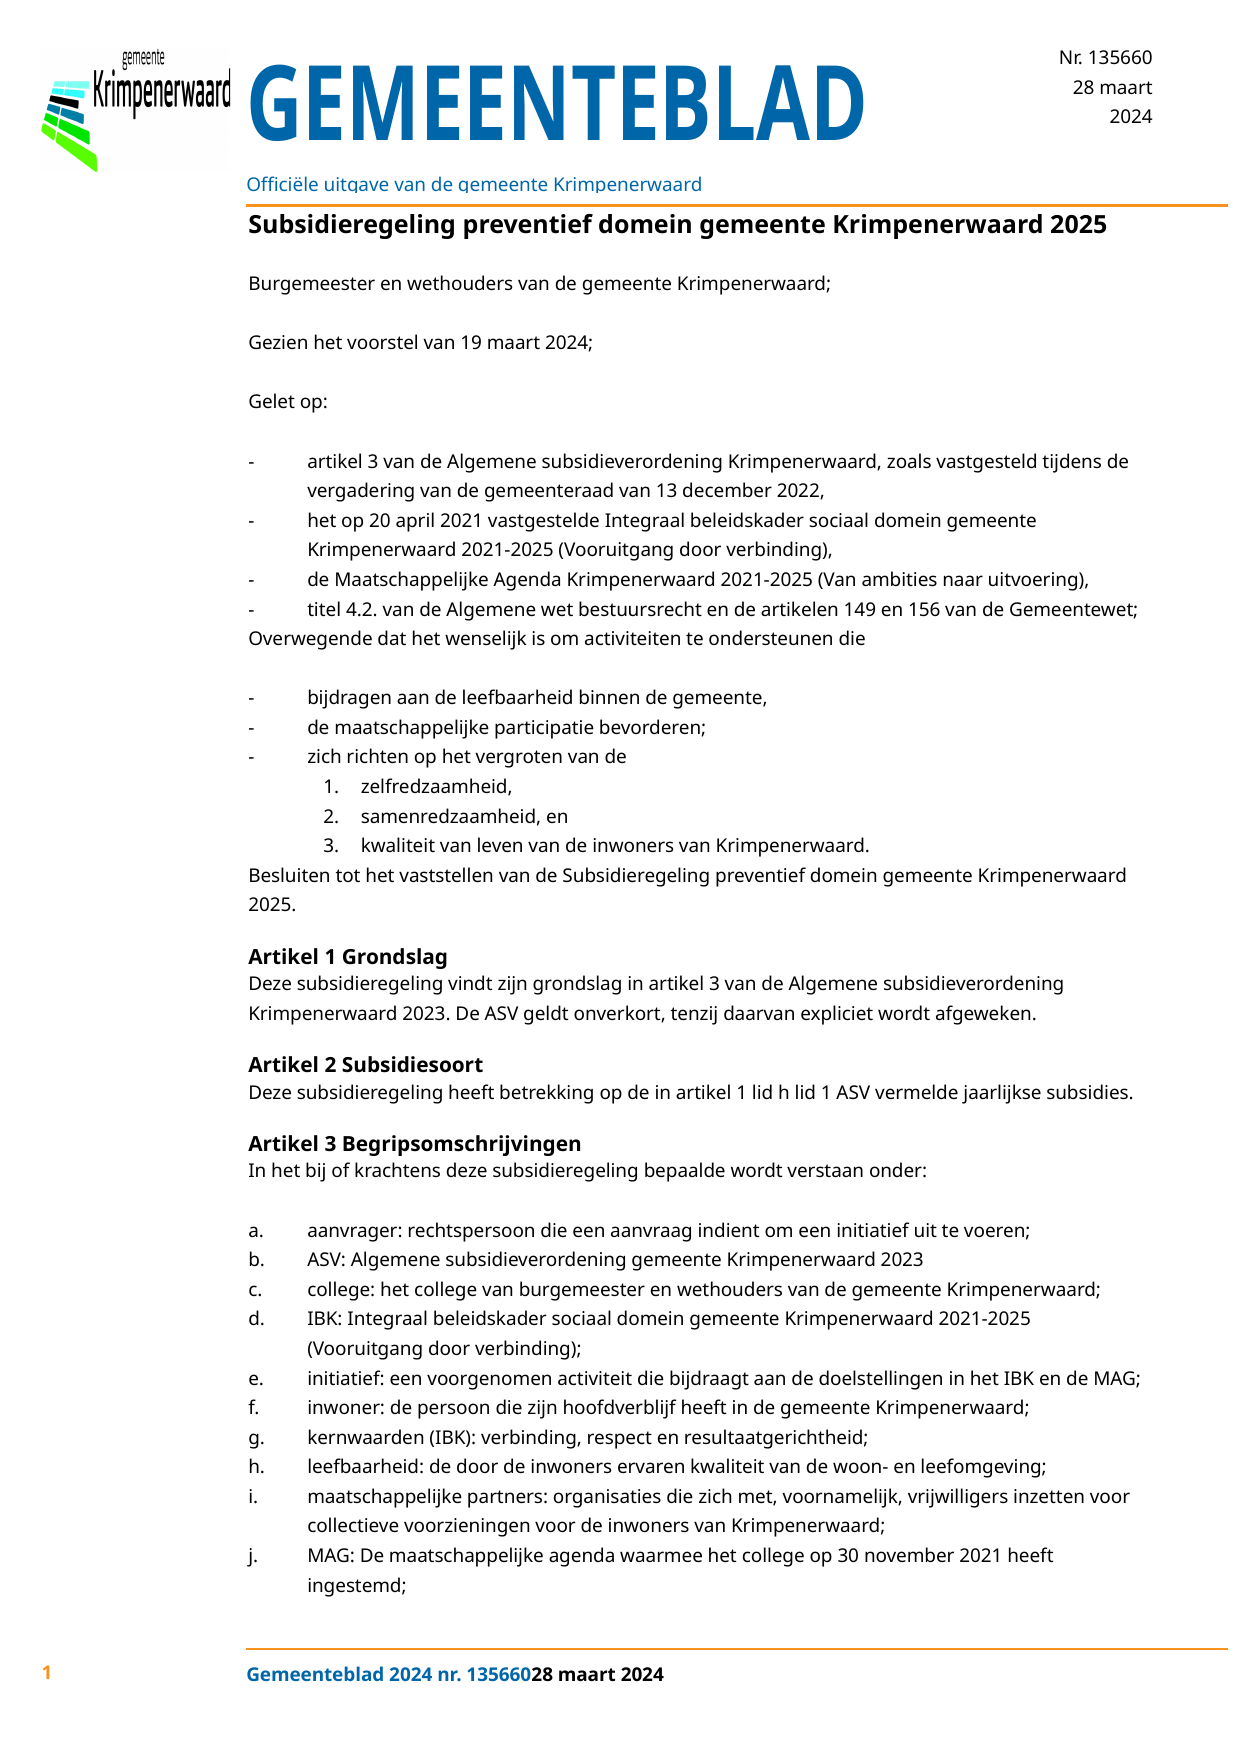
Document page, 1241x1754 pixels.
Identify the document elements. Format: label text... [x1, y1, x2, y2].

text Burgemeester en wethouders van de gemeente Krimpenerwaard; [248, 270, 1152, 296]
text Gelet op: [248, 389, 1152, 414]
text Artikel 2 Subsidiesoort [248, 1050, 1152, 1079]
picture [41, 47, 231, 172]
text Artikel 1 Grondslag [248, 942, 1152, 970]
list samenredzaamheid, en [323, 803, 1152, 828]
list maatschappelijke partners: organisaties die zich met, voornamelijk, vrijwilligers inzetten voor collectieve voorzieningen voor de inwoners van Krimpenerwaard; [248, 1483, 1152, 1538]
text Deze subsidieregeling heeft betrekking op de in artikel 1 lid h lid 1 ASV vermelde jaarlijkse subsidies. [248, 1079, 1152, 1104]
list ASV: Algemene subsidieverordening gemeente Krimpenerwaard 2023 [248, 1246, 1152, 1272]
list de Maatschappelijke Agenda Krimpenerwaard 2021-2025 (Van ambities naar uitvoering), [248, 566, 1152, 592]
list zich richten op het vergroten van de [248, 744, 1152, 769]
list de maatschappelijke participatie bevorderen; [248, 714, 1152, 740]
text Subsidieregeling preventief domein gemeente Krimpenerwaard 2025 [248, 207, 1152, 241]
list zelfredzaamheid, [323, 773, 1152, 799]
list leefbaarheid: de door de inwoners ervaren kwaliteit van de woon- en leefomgeving; [248, 1453, 1152, 1479]
list MAG: De maatschappelijke agenda waarmee het college op 30 november 2021 heeft ingestemd; [248, 1542, 1152, 1598]
text In het bij of krachtens deze subsidieregeling bepaalde wordt verstaan onder: [248, 1158, 1152, 1183]
list inwoner: de persoon die zijn hoofdverblijf heeft in de gemeente Krimpenerwaard; [248, 1394, 1152, 1420]
text Besluiten tot het vaststellen van de Subsidieregeling preventief domein gemeente Krimpenerwaard 2025. [248, 862, 1152, 917]
list kernwaarden (IBK): verbinding, respect en resultaatgerichtheid; [248, 1424, 1152, 1450]
list het op 20 april 2021 vastgestelde Integraal beleidskader sociaal domein gemeente Krimpenerwaard 2021-2025 (Vooruitgang door verbinding), [248, 507, 1152, 562]
list artikel 3 van de Algemene subsidieverordening Krimpenerwaard, zoals vastgesteld tijdens de vergadering van de gemeenteraad van 13 december 2022, [248, 448, 1152, 503]
text Gezien het voorstel van 19 maart 2024; [248, 329, 1152, 355]
list IBK: Integraal beleidskader sociaal domein gemeente Krimpenerwaard 2021-2025 (Vooruitgang door verbinding); [248, 1306, 1152, 1361]
list aanvrager: rechtspersoon die een aanvraag indient om een initiatief uit te voeren; [248, 1217, 1152, 1243]
list bijdragen aan de leefbaarheid binnen de gemeente, [248, 684, 1152, 710]
text Overwegende dat het wenselijk is om activiteiten te ondersteunen die [248, 625, 1152, 651]
list titel 4.2. van de Algemene wet bestuursrecht en de artikelen 149 en 156 van de Gemeentewet; [248, 596, 1152, 621]
text Deze subsidieregeling vindt zijn grondslag in artikel 3 van de Algemene subsidieverordening Krimpenerwaard 2023. De ASV geldt onverkort, tenzij daarvan expliciet wordt afgeweken. [248, 970, 1152, 1026]
text Artikel 3 Begripsomschrijvingen [248, 1129, 1152, 1158]
list college: het college van burgemeester en wethouders van de gemeente Krimpenerwaard; [248, 1276, 1152, 1302]
list initiatief: een voorgenomen activiteit die bijdraagt aan de doelstellingen in het IBK en de MAG; [248, 1365, 1152, 1391]
list kwaliteit van leven van de inwoners van Krimpenerwaard. [323, 832, 1152, 858]
